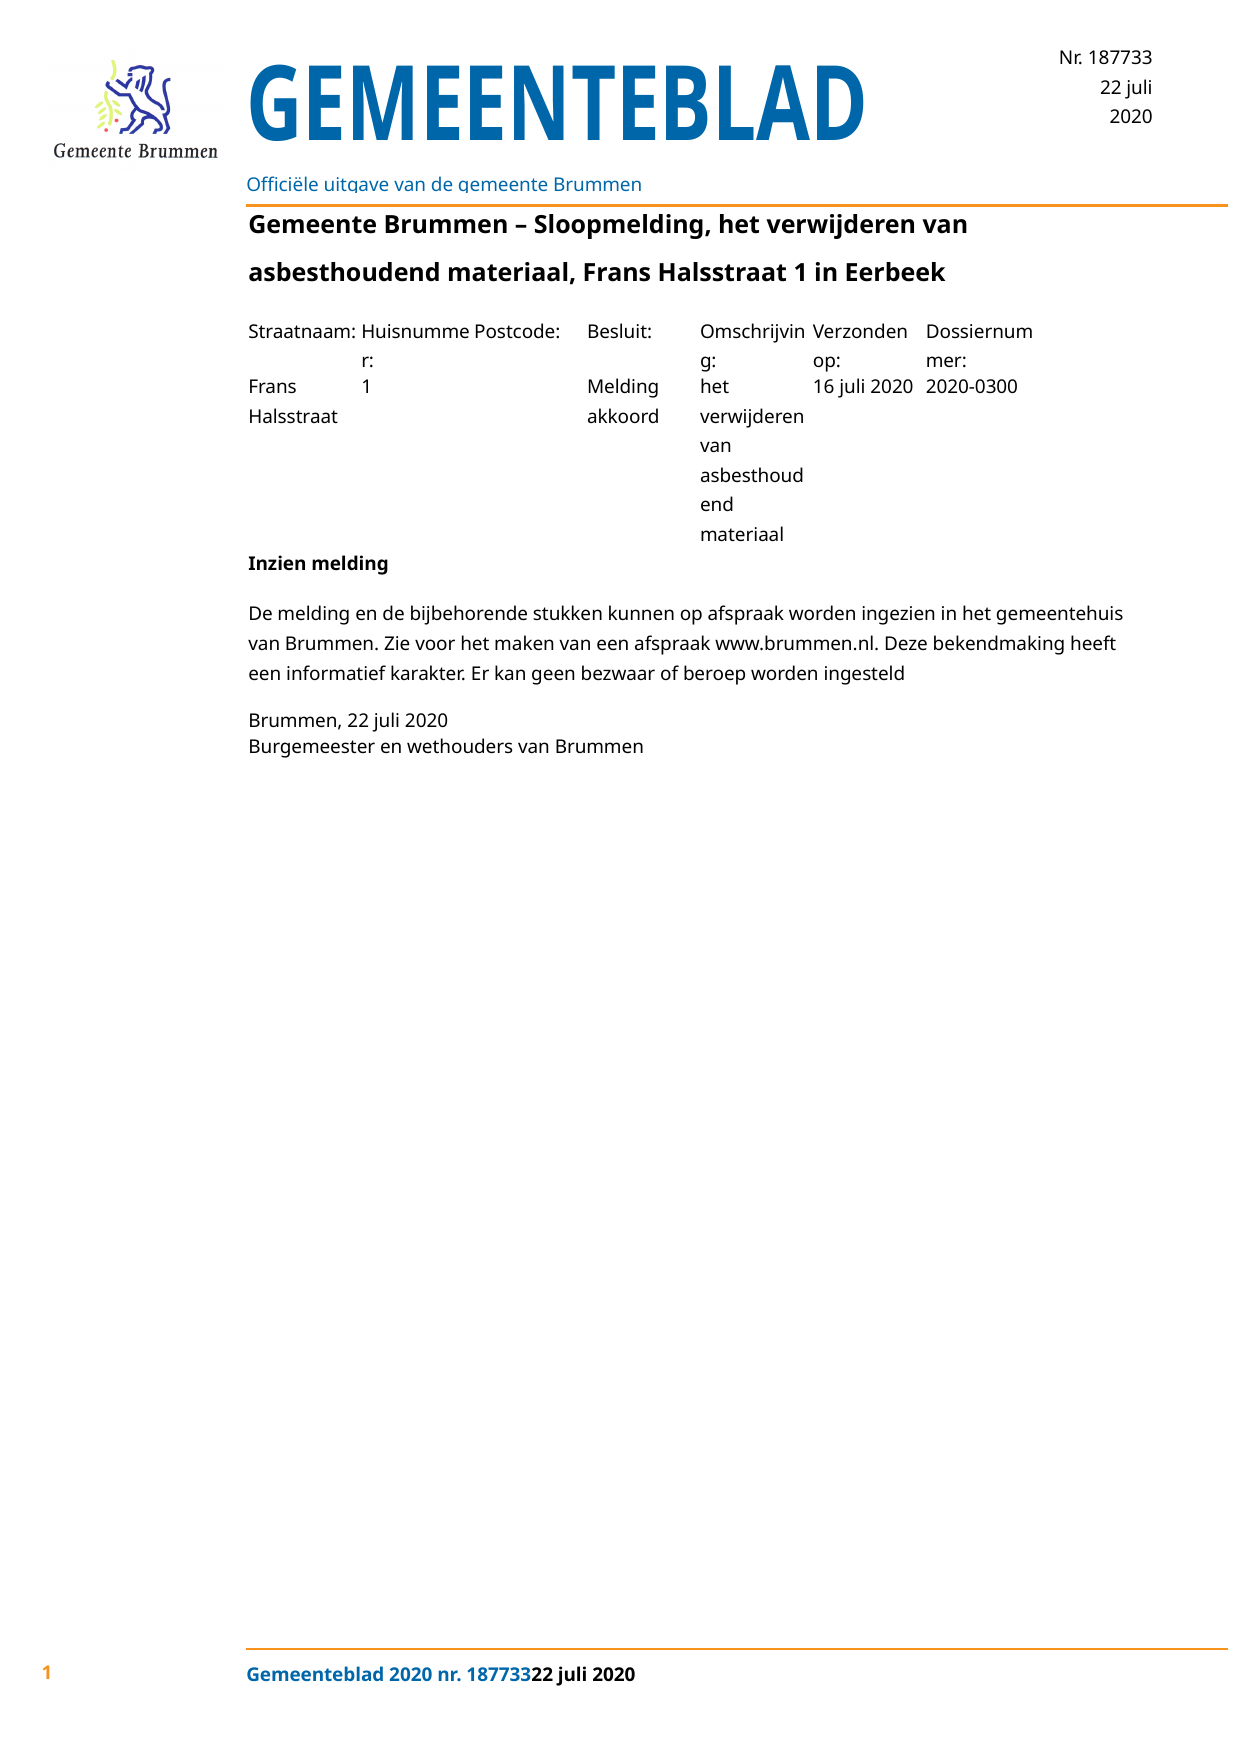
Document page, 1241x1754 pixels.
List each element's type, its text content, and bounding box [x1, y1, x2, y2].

table_header Omschrijving: [700, 318, 813, 373]
table_header Postcode: [474, 318, 587, 373]
table_header Verzonden op: [813, 318, 926, 373]
text Inzien melding [248, 550, 1152, 576]
table_cell Melding akkoord [587, 373, 700, 547]
table_cell het verwijderen van asbesthoudend materiaal [700, 373, 813, 547]
table_cell Frans Halsstraat [248, 373, 361, 547]
table_cell [1039, 373, 1152, 547]
table_header Straatnaam: [248, 318, 361, 373]
text Brummen, 22 juli 2020 [248, 708, 1152, 733]
text Burgemeester en wethouders van Brummen [248, 733, 1152, 759]
table_header [1039, 318, 1152, 373]
text De melding en de bijbehorende stukken kunnen op afspraak worden ingezien in het gemeentehuis van Brummen. Zie voor het maken van een afspraak www.brummen.nl. Deze bekendmaking heeft een informatief karakter. Er kan geen bezwaar of beroep worden ingesteld [248, 601, 1152, 686]
table_cell [474, 373, 587, 547]
picture [41, 47, 231, 172]
table_cell 16 juli 2020 [813, 373, 926, 547]
table_header Besluit: [587, 318, 700, 373]
table_cell 1 [361, 373, 474, 547]
text Gemeente Brummen – Sloopmelding, het verwijderen van asbesthoudend materiaal, Frans Halsstraat 1 in Eerbeek [248, 207, 1152, 288]
table_cell 2020-0300 [926, 373, 1038, 547]
table_header Dossiernummer: [926, 318, 1038, 373]
table_header Huisnummer: [361, 318, 474, 373]
